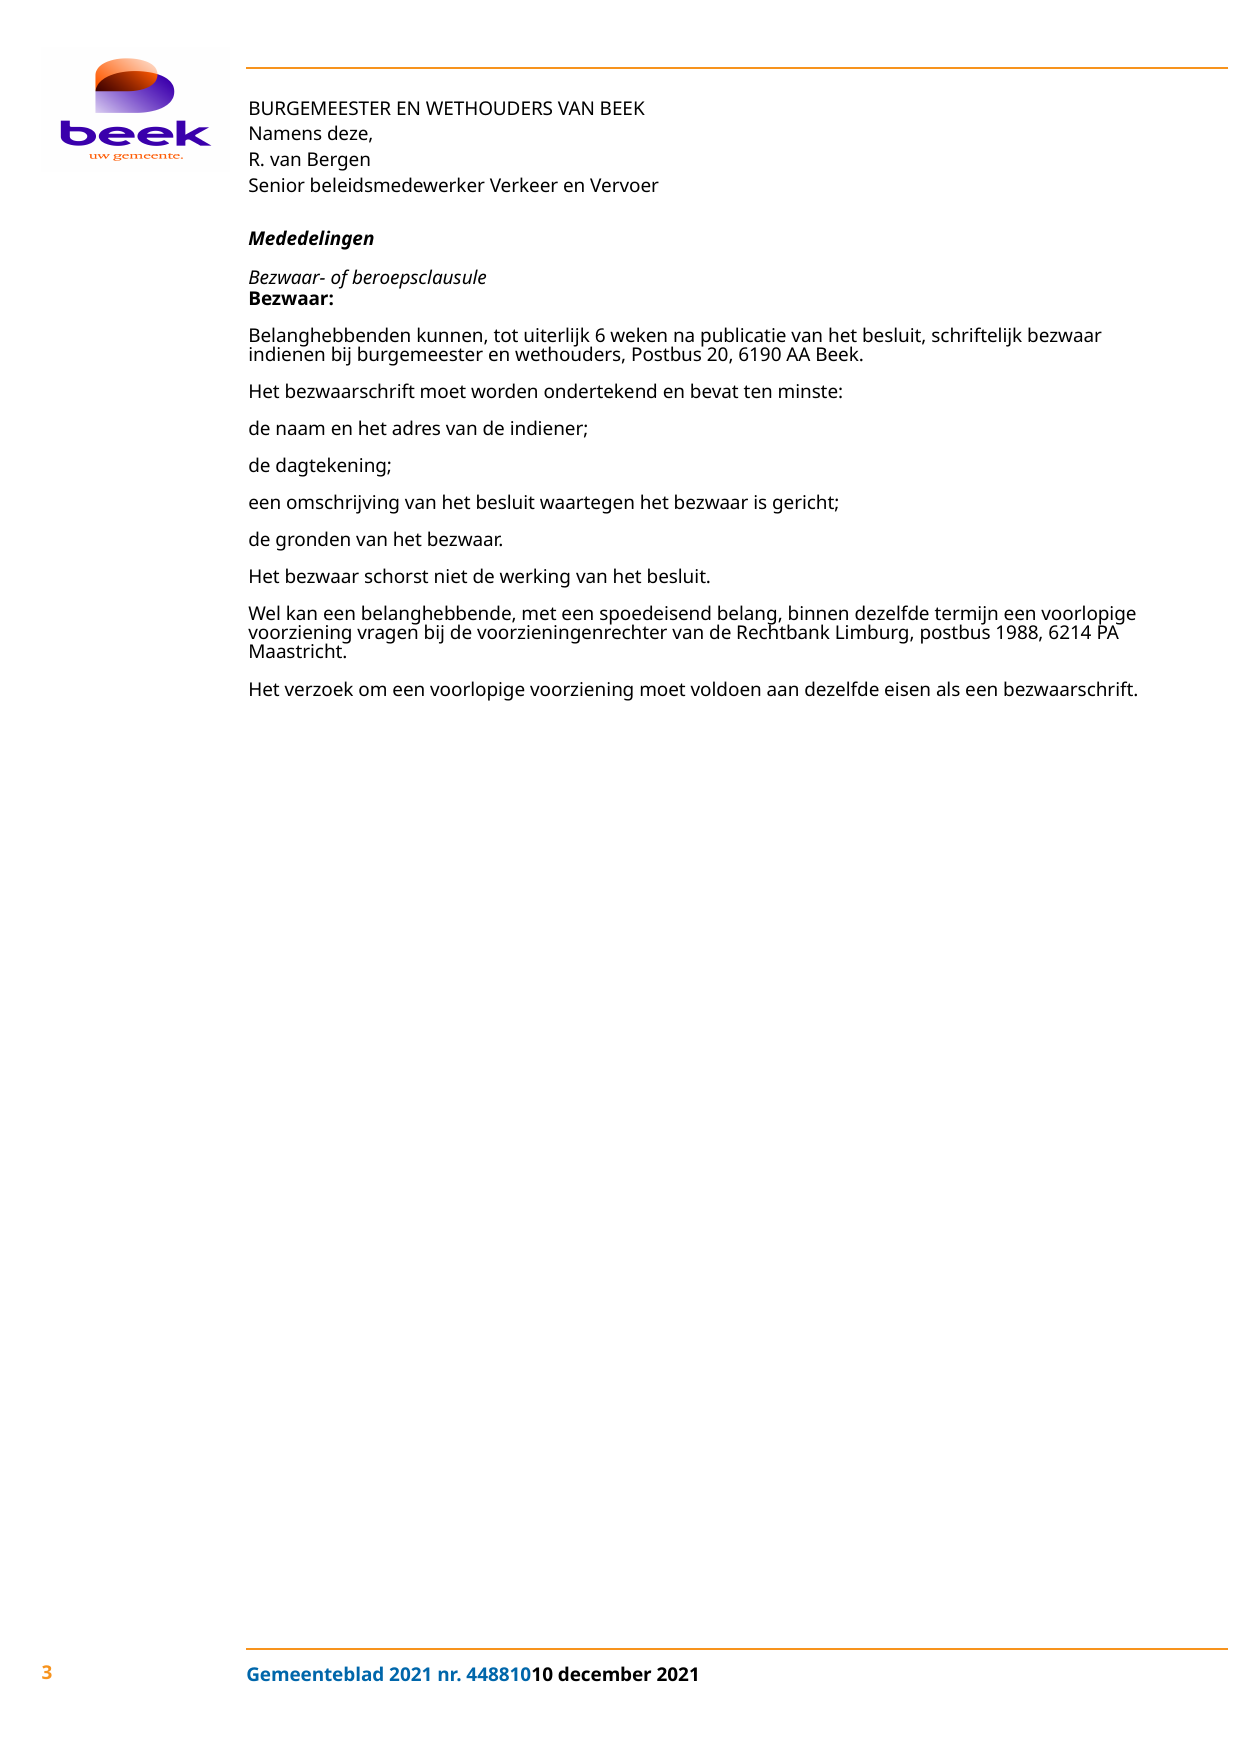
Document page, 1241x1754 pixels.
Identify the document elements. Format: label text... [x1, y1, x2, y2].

text Het bezwaarschrift moet worden ondertekend en bevat ten minste: [248, 383, 1152, 402]
text Belanghebbenden kunnen, tot uiterlijk 6 weken na publicatie van het besluit, schriftelijk bezwaar indienen bij burgemeester en wethouders, Postbus 20, 6190 AA Beek. [248, 327, 1152, 365]
text Mededelingen [248, 225, 1152, 251]
text Senior beleidsmedewerker Verkeer en Vervoer [248, 172, 1152, 198]
text BURGEMEESTER EN WETHOUDERS VAN BEEK [248, 95, 1152, 121]
text Het verzoek om een voorlopige voorziening moet voldoen aan dezelfde eisen als een bezwaarschrift. [248, 681, 1152, 700]
text de gronden van het bezwaar. [248, 531, 1152, 550]
text R. van Bergen [248, 146, 1152, 172]
text de dagtekening; [248, 457, 1152, 476]
text een omschrijving van het besluit waartegen het bezwaar is gericht; [248, 494, 1152, 513]
text Bezwaar: [248, 290, 1152, 309]
text Het bezwaar schorst niet de werking van het besluit. [248, 568, 1152, 587]
text de naam en het adres van de indiener; [248, 420, 1152, 439]
text Wel kan een belanghebbende, met een spoedeisend belang, binnen dezelfde termijn een voorlopige voorziening vragen bij de voorzieningenrechter van de Rechtbank Limburg, postbus 1988, 6214 PA Maastricht. [248, 605, 1152, 663]
picture [41, 47, 231, 172]
text Namens deze, [248, 121, 1152, 146]
text Bezwaar- of beroepsclausule [248, 264, 1152, 290]
